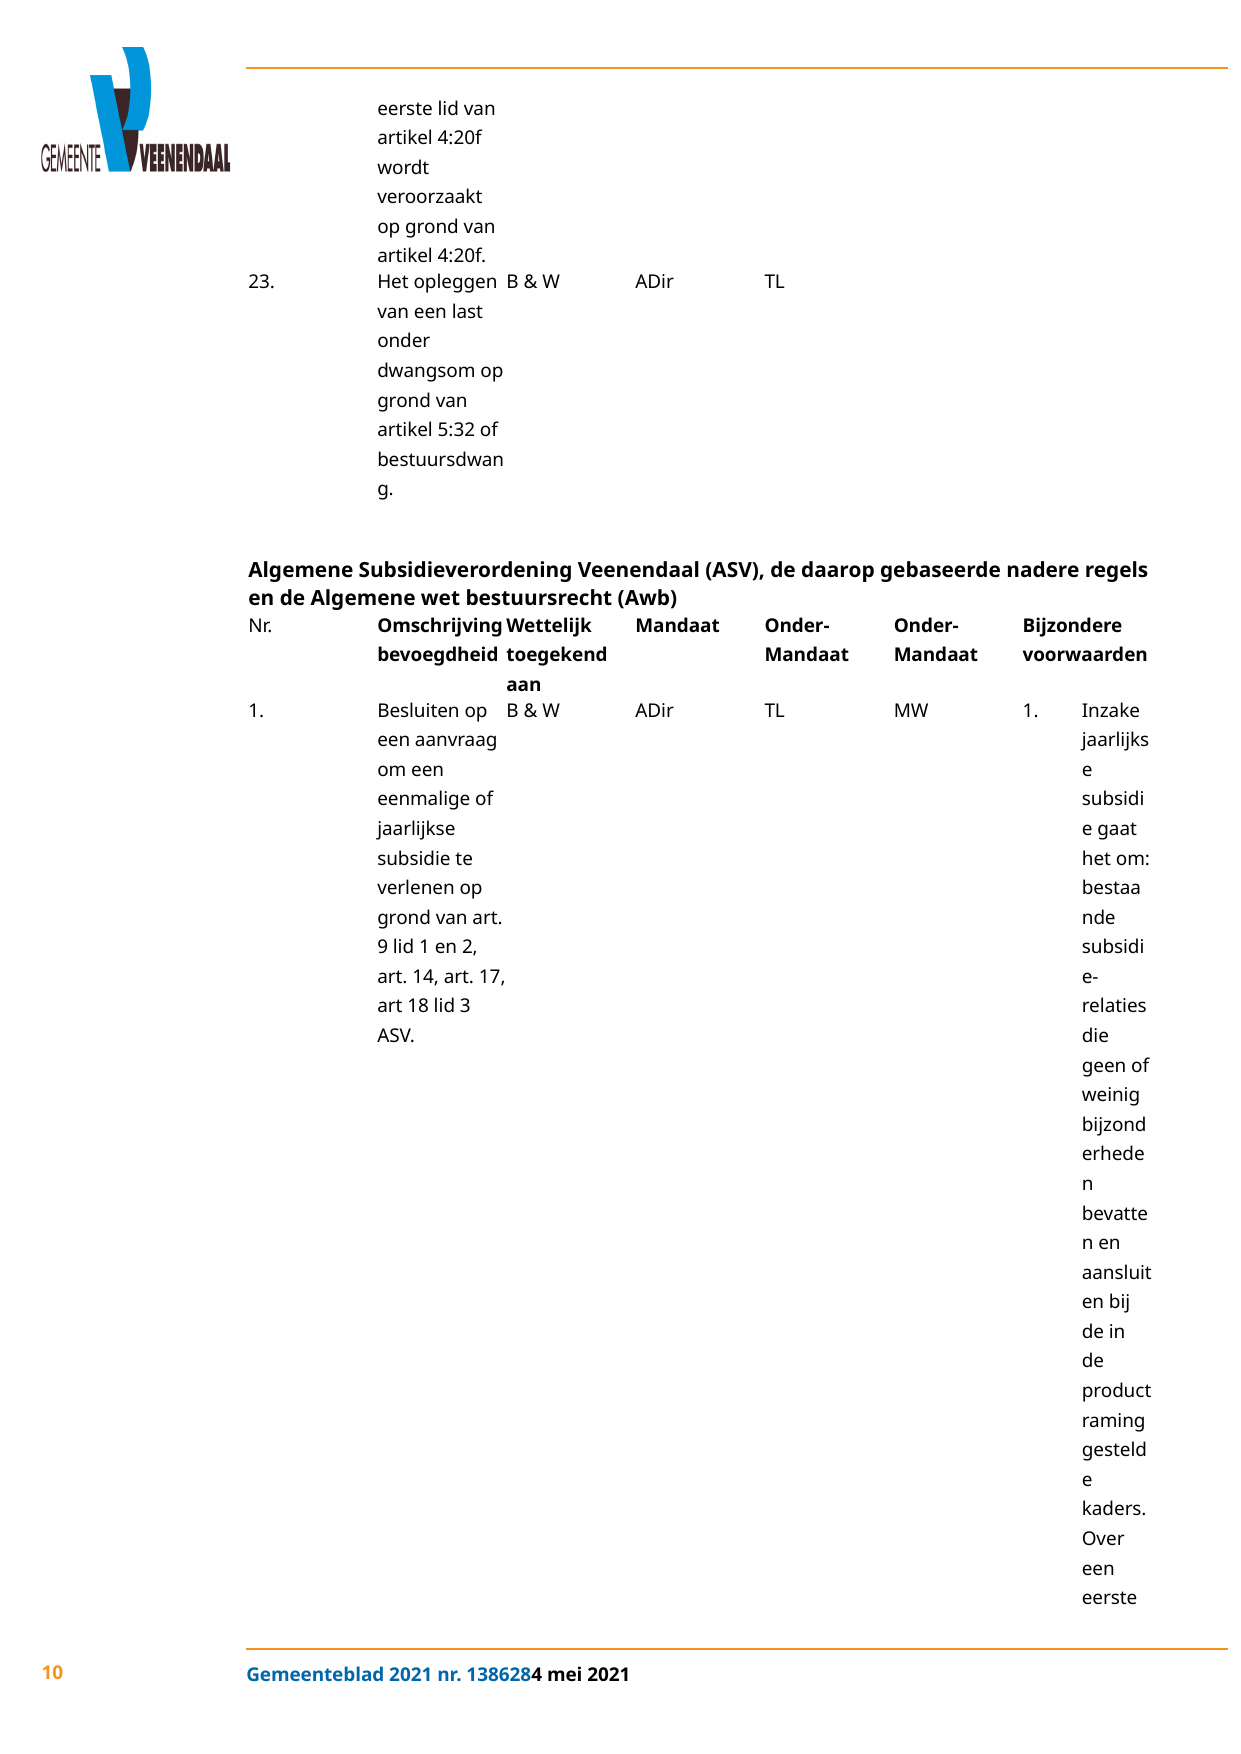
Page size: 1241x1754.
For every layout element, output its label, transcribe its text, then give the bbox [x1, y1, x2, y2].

picture [123, 47, 231, 172]
table_cell [248, 269, 377, 501]
picture [41, 47, 130, 172]
table_cell Besluiten op een aanvraag om een eenmalige of jaarlijkse subsidie te verlenen op grond van art. 9 lid 1 en 2, art. 14, art. 17, art 18 lid 3 ASV. [377, 697, 506, 1610]
table_cell [635, 95, 764, 268]
table_cell B & W [506, 269, 635, 501]
table_cell ADir [635, 697, 764, 1610]
table_cell TL [764, 697, 893, 1610]
table_cell TL [764, 269, 893, 501]
table_cell Inzake jaarlijkse subsidie gaat het om: bestaande subsidie-relaties die geen of weinig bijzonderheden bevatten en aansluiten bij de in de productraming gestelde kaders. Over een eerste [1023, 697, 1152, 1610]
table_header Bijzondere voorwaarden [1023, 612, 1152, 697]
table_header Nr. [248, 612, 377, 697]
table_header Onder- Mandaat [894, 612, 1022, 697]
table_header Wettelijk toegekend aan [506, 612, 635, 697]
table_cell [506, 95, 635, 268]
table_cell [1023, 269, 1152, 501]
table_cell ADir [635, 269, 764, 501]
table_cell [248, 95, 377, 268]
table_header Omschrijving bevoegdheid [377, 612, 506, 697]
table_cell [248, 697, 377, 1610]
table_cell B & W [506, 697, 635, 1610]
table_cell [894, 269, 1022, 501]
text Algemene Subsidieverordening Veenendaal (ASV), de daarop gebaseerde nadere regels en de Algemene wet bestuursrecht (Awb) [248, 555, 1152, 612]
table_header Mandaat [635, 612, 764, 697]
table_cell Het opleggen van een last onder dwangsom op grond van artikel 5:32 of bestuursdwang. [377, 269, 506, 501]
table_header Onder- Mandaat [764, 612, 893, 697]
table_cell eerste lid van artikel 4:20f wordt veroorzaakt op grond van artikel 4:20f. [377, 95, 506, 268]
table_cell [894, 95, 1022, 268]
table_cell MW [894, 697, 1022, 1610]
table_cell [764, 95, 893, 268]
table_cell [1023, 95, 1152, 268]
